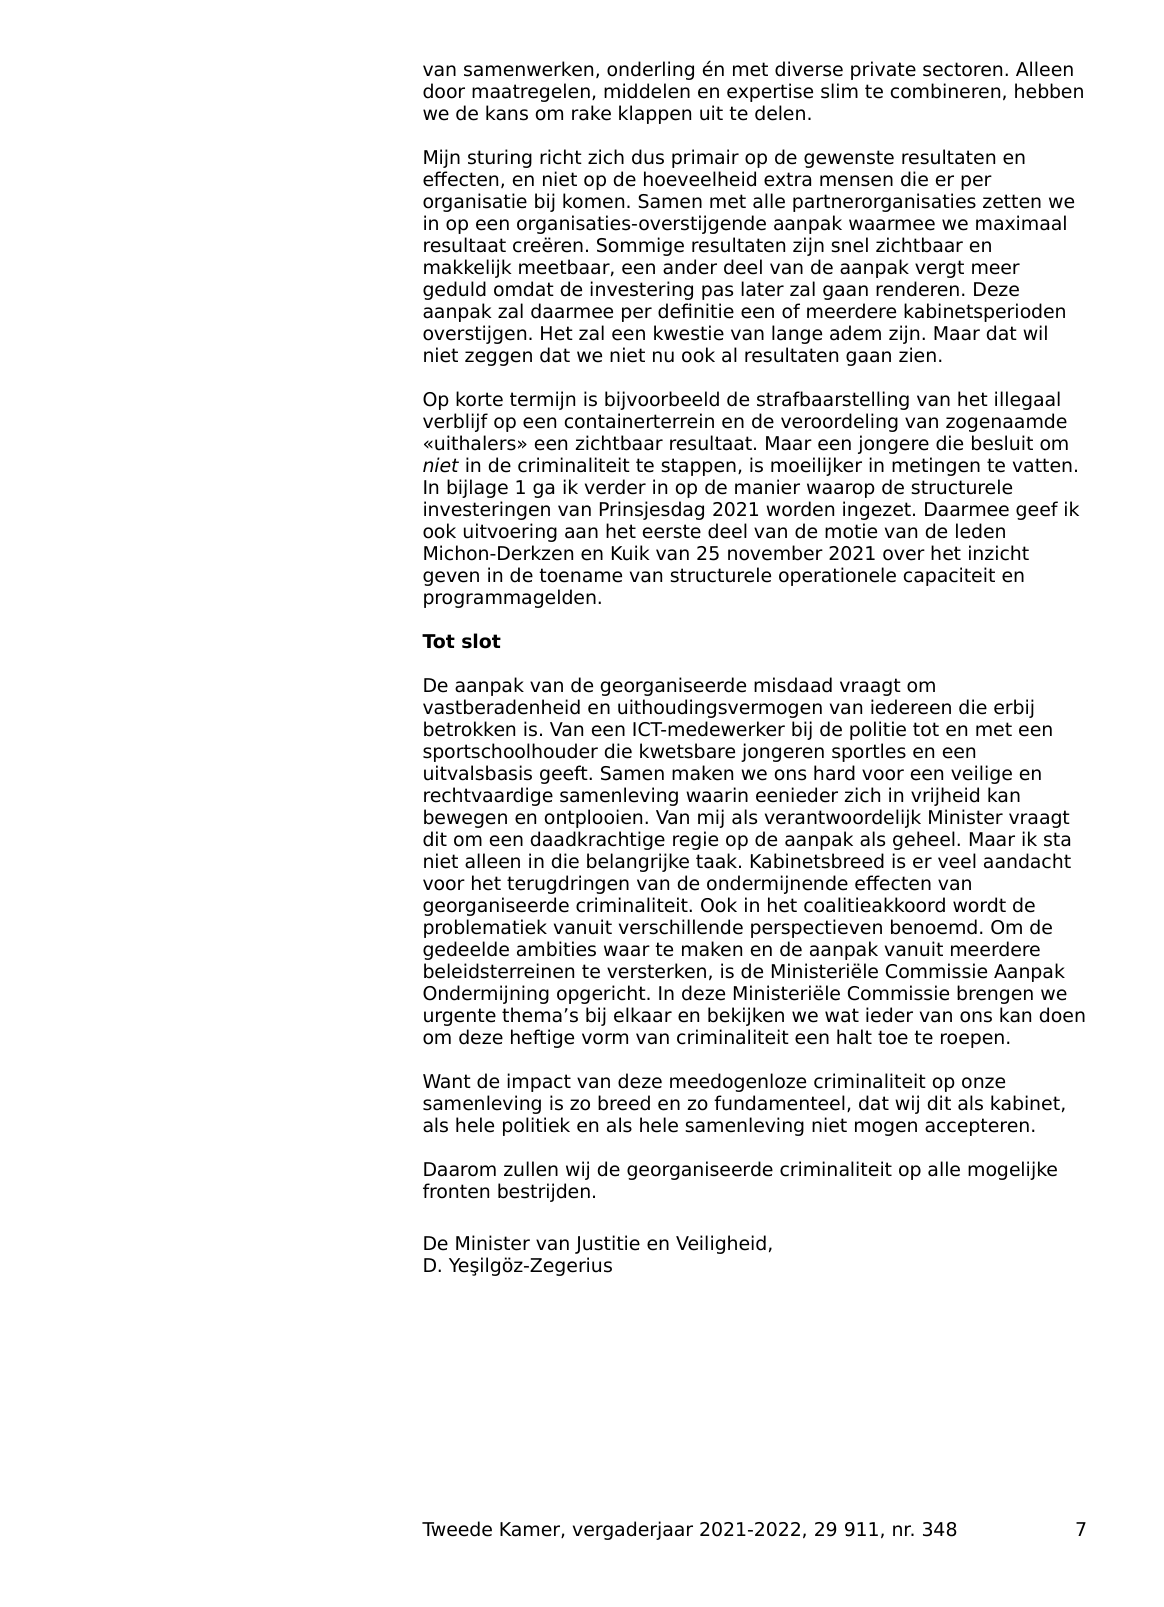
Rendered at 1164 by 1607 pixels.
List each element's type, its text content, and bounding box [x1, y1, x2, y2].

text De aanpak van de georganiseerde misdaad vraagt om vastberadenheid en uithoudingsvermogen van iedereen die erbij betrokken is. Van een ICT-medewerker bij de politie tot en met een sportschoolhouder die kwetsbare jongeren sportles en een uitvalsbasis geeft. Samen maken we ons hard voor een veilige en rechtvaardige samenleving waarin eenieder zich in vrijheid kan bewegen en ontplooien. Van mij als verantwoordelijk Minister vraagt dit om een daadkrachtige regie op de aanpak als geheel. Maar ik sta niet alleen in die belangrijke taak. Kabinetsbreed is er veel aandacht voor het terugdringen van de ondermijnende effecten van georganiseerde criminaliteit. Ook in het coalitieakkoord wordt de problematiek vanuit verschillende perspectieven benoemd. Om de gedeelde ambities waar te maken en de aanpak vanuit meerdere beleidsterreinen te versterken, is de Ministeriële Commissie Aanpak Ondermijning opgericht. In deze Ministeriële Commissie brengen we urgente thema’s bij elkaar en bekijken we wat ieder van ons kan doen om deze heftige vorm van criminaliteit een halt toe te roepen. [422, 675, 1087, 1049]
text van samenwerken, onderling én met diverse private sectoren. Alleen door maatregelen, middelen en expertise slim te combineren, hebben we de kans om rake klappen uit te delen. [422, 59, 1087, 125]
text Daarom zullen wij de georganiseerde criminaliteit op alle mogelijke fronten bestrijden. [422, 1159, 1087, 1203]
text Want de impact van deze meedogenloze criminaliteit op onze samenleving is zo breed en zo fundamenteel, dat wij dit als kabinet, als hele politiek en als hele samenleving niet mogen accepteren. [422, 1071, 1087, 1137]
text Mijn sturing richt zich dus primair op de gewenste resultaten en effecten, en niet op de hoeveelheid extra mensen die er per organisatie bij komen. Samen met alle partnerorganisaties zetten we in op een organisaties-overstijgende aanpak waarmee we maximaal resultaat creëren. Sommige resultaten zijn snel zichtbaar en makkelijk meetbaar, een ander deel van de aanpak vergt meer geduld omdat de investering pas later zal gaan renderen. Deze aanpak zal daarmee per definitie een of meerdere kabinetsperioden overstijgen. Het zal een kwestie van lange adem zijn. Maar dat wil niet zeggen dat we niet nu ook al resultaten gaan zien. [422, 147, 1087, 367]
text Op korte termijn is bijvoorbeeld de strafbaarstelling van het illegaal verblijf op een containerterrein en de veroordeling van zogenaamde «uithalers» een zichtbaar resultaat. Maar een jongere die besluit om niet in de criminaliteit te stappen, is moeilijker in metingen te vatten. In bijlage 1 ga ik verder in op de manier waarop de structurele investeringen van Prinsjesdag 2021 worden ingezet. Daarmee geef ik ook uitvoering aan het eerste deel van de motie van de leden Michon-Derkzen en Kuik van 25 november 2021 over het inzicht geven in de toename van structurele operationele capaciteit en programmagelden. [422, 389, 1087, 609]
subtitle Tot slot [422, 631, 1087, 653]
text De Minister van Justitie en Veiligheid, D. Yeşilgöz-Zegerius [422, 1233, 1087, 1277]
